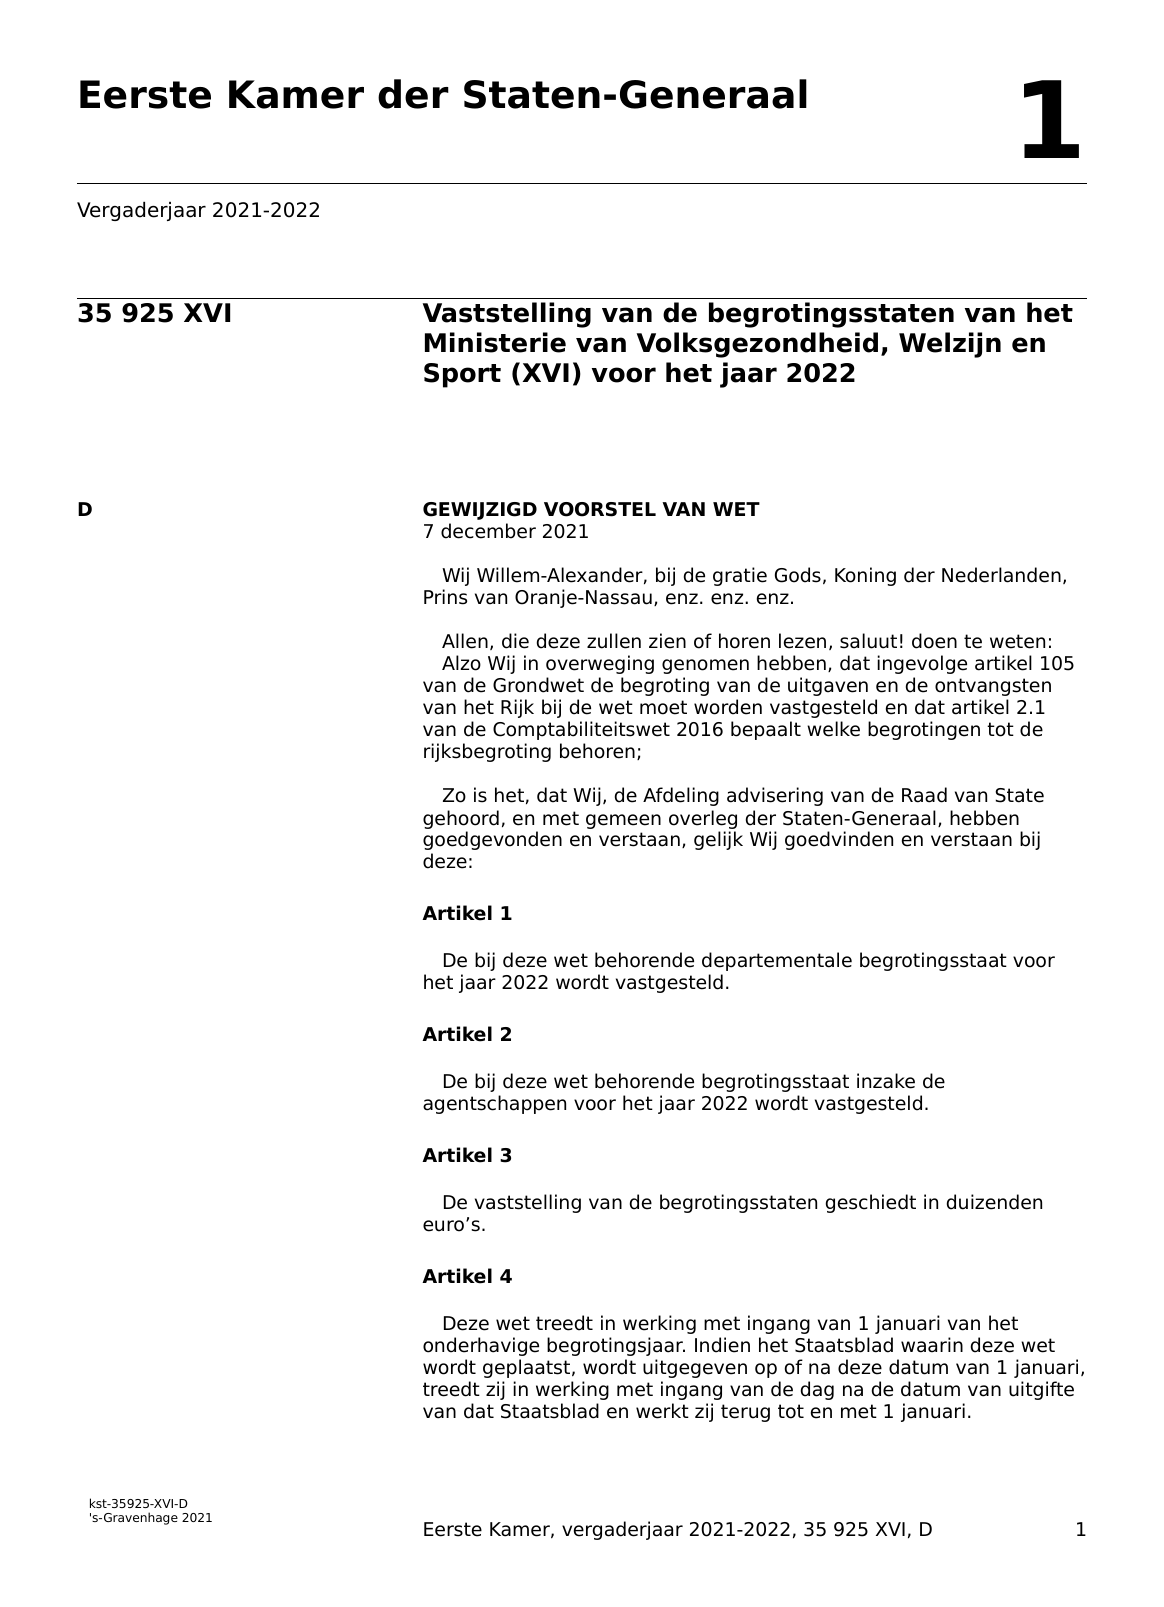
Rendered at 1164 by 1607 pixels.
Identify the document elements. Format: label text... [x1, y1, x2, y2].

text De bij deze wet behorende departementale begrotingsstaat voor het jaar 2022 wordt vastgesteld. [422, 950, 1087, 994]
text Wij Willem-Alexander, bij de gratie Gods, Koning der Nederlanden, Prins van Oranje-Nassau, enz. enz. enz. [422, 565, 1087, 609]
table_cell Vergaderjaar 2021-2022 [77, 184, 1087, 298]
subtitle D GEWIJZIGD VOORSTEL VAN WET [77, 499, 1087, 521]
text De vaststelling van de begrotingsstaten geschiedt in duizenden euro’s. [422, 1192, 1087, 1236]
text Deze wet treedt in werking met ingang van 1 januari van het onderhavige begrotingsjaar. Indien het Staatsblad waarin deze wet wordt geplaatst, wordt uitgegeven op of na deze datum van 1 januari, treedt zij in werking met ingang van de dag na de datum van uitgifte van dat Staatsblad en werkt zij terug tot en met 1 januari. [422, 1313, 1087, 1423]
subtitle 35 925 XVI Vaststelling van de begrotingsstaten van het Ministerie van Volksgezondheid, Welzijn en Sport (XVI) voor het jaar 2022 [77, 299, 1087, 388]
subtitle Artikel 2 [422, 1024, 1087, 1046]
text Alzo Wij in overweging genomen hebben, dat ingevolge artikel 105 van de Grondwet de begroting van de uitgaven en de ontvangsten van het Rijk bij de wet moet worden vastgesteld en dat artikel 2.1 van de Comptabiliteitswet 2016 bepaalt welke begrotingen tot de rijksbegroting behoren; [422, 653, 1087, 763]
text 7 december 2021 [422, 521, 1087, 543]
subtitle Artikel 4 [422, 1266, 1087, 1288]
text 's-Gravenhage 2021 [88, 1511, 323, 1525]
table_header Eerste Kamer der Staten-Generaal [77, 59, 886, 183]
text De bij deze wet behorende begrotingsstaat inzake de agentschappen voor het jaar 2022 wordt vastgesteld. [422, 1071, 1087, 1115]
table_header 1 [886, 59, 1087, 183]
text kst-35925-XVI-D [88, 1497, 323, 1511]
subtitle Artikel 1 [422, 903, 1087, 925]
text Zo is het, dat Wij, de Afdeling advisering van de Raad van State gehoord, en met gemeen overleg der Staten-Generaal, hebben goedgevonden en verstaan, gelijk Wij goedvinden en verstaan bij deze: [422, 785, 1087, 873]
text Allen, die deze zullen zien of horen lezen, saluut! doen te weten: [422, 631, 1087, 653]
subtitle Artikel 3 [422, 1145, 1087, 1167]
